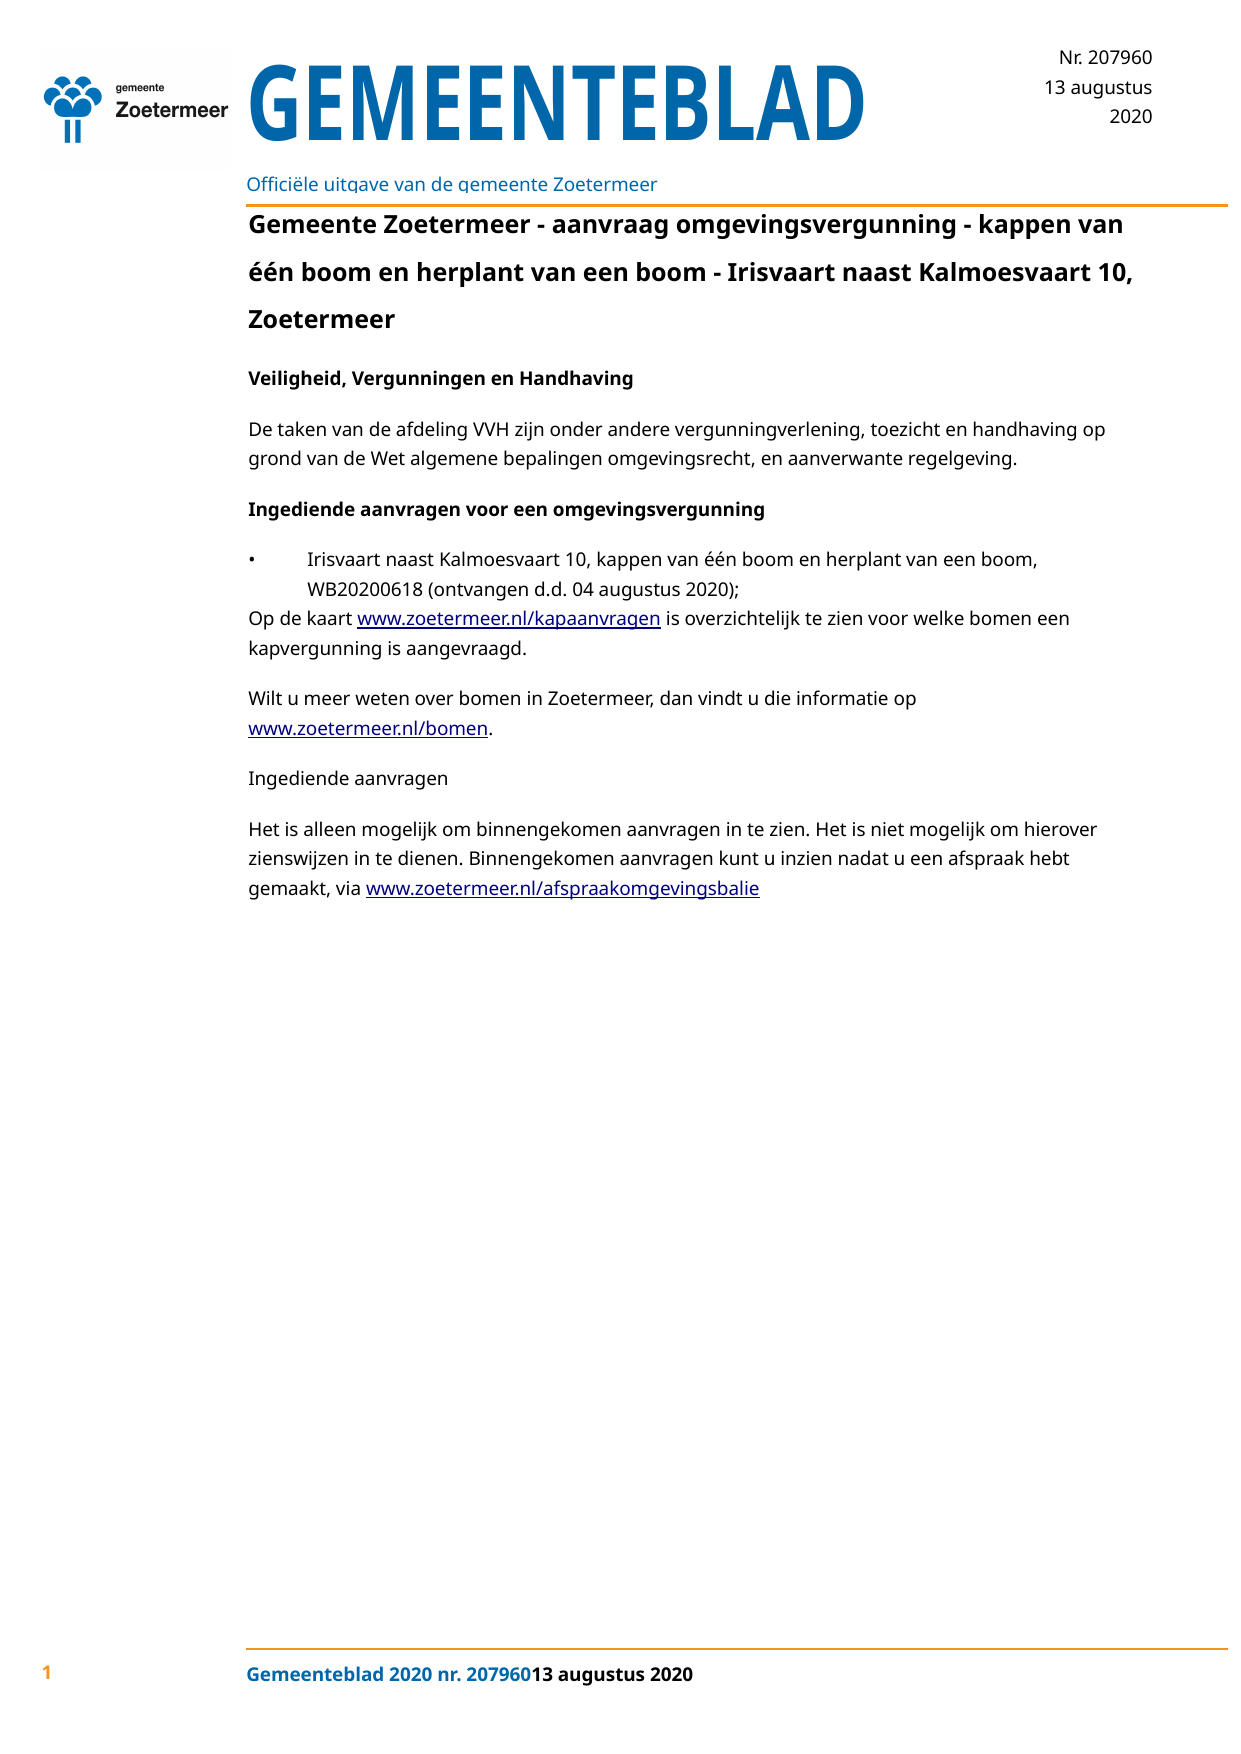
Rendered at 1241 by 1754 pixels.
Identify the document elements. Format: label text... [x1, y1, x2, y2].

text Het is alleen mogelijk om binnengekomen aanvragen in te zien. Het is niet mogelijk om hierover zienswijzen in te dienen. Binnengekomen aanvragen kunt u inzien nadat u een afspraak hebt gemaakt, via www.zoetermeer.nl/afspraakomgevingsbalie [248, 816, 1152, 901]
list Irisvaart naast Kalmoesvaart 10, kappen van één boom en herplant van een boom, WB20200618 (ontvangen d.d. 04 augustus 2020); [248, 546, 1152, 602]
text Op de kaart www.zoetermeer.nl/kapaanvragen is overzichtelijk te zien voor welke bomen een kapvergunning is aangevraagd. [248, 606, 1152, 661]
picture [41, 47, 231, 172]
text De taken van de afdeling VVH zijn onder andere vergunningverlening, toezicht en handhaving op grond van de Wet algemene bepalingen omgevingsrecht, en aanverwante regelgeving. [248, 416, 1152, 471]
text Veiligheid, Vergunningen en Handhaving [248, 366, 1152, 391]
text Ingediende aanvragen voor een omgevingsvergunning [248, 496, 1152, 522]
text Gemeente Zoetermeer - aanvraag omgevingsvergunning - kappen van één boom en herplant van een boom - Irisvaart naast Kalmoesvaart 10, Zoetermeer [248, 207, 1152, 336]
text Wilt u meer weten over bomen in Zoetermeer, dan vindt u die informatie op www.zoetermeer.nl/bomen. [248, 686, 1152, 741]
text Ingediende aanvragen [248, 766, 1152, 791]
